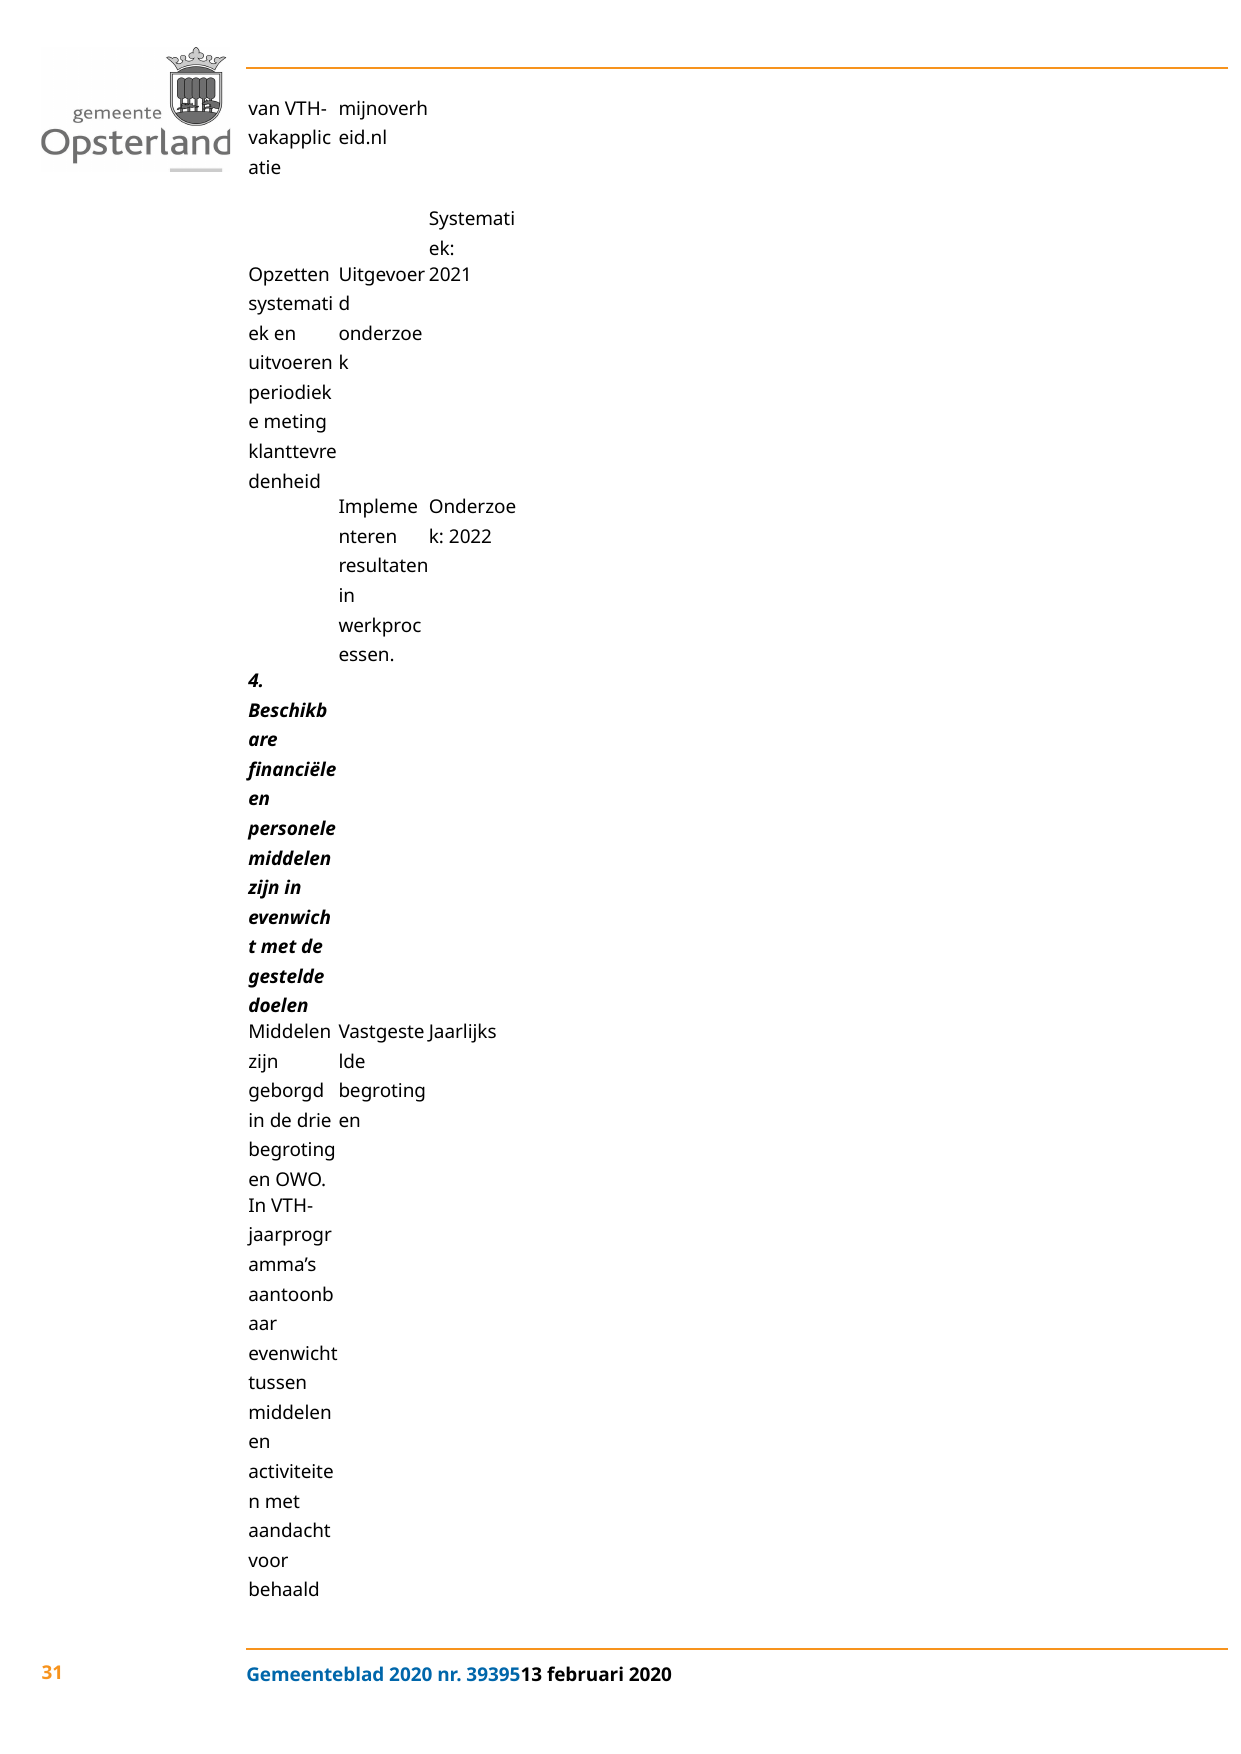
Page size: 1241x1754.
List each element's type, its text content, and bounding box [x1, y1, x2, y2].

table_cell 2021 [429, 261, 519, 493]
table_cell Implementeren resultaten in werkprocessen. [338, 494, 429, 667]
table_cell Vastgestelde begrotingen [338, 1018, 429, 1192]
table_cell [338, 205, 429, 261]
table_cell 4. Beschikbare financiële en personele middelen zijn in evenwicht met de gestelde doelen [248, 667, 338, 1018]
table_cell [338, 1192, 429, 1602]
table_cell [429, 1192, 519, 1602]
table_cell Uitgevoerd onderzoek [338, 261, 429, 493]
table_cell [248, 494, 338, 667]
table_cell [248, 180, 338, 205]
picture [41, 47, 231, 172]
table_cell [429, 180, 519, 205]
table_cell Systematiek: [429, 205, 519, 261]
table_cell [248, 205, 338, 261]
table_cell Opzetten systematiek en uitvoeren periodieke meting klanttevredenheid [248, 261, 338, 493]
table_cell Jaarlijks [429, 1018, 519, 1192]
table_cell In VTH-jaarprogramma’s aantoonbaar evenwicht tussen middelen en activiteiten met aandacht voor behaald [248, 1192, 338, 1602]
table_cell [338, 180, 429, 205]
table_cell Middelen zijn geborgd in de drie begrotingen OWO. [248, 1018, 338, 1192]
table_cell mijnoverheid.nl [338, 95, 429, 180]
table_cell van VTH-vakapplicatie [248, 95, 338, 180]
table_cell Onderzoek: 2022 [429, 494, 519, 667]
table_cell [429, 667, 519, 1018]
table_cell [429, 95, 519, 180]
table_cell [338, 667, 429, 1018]
